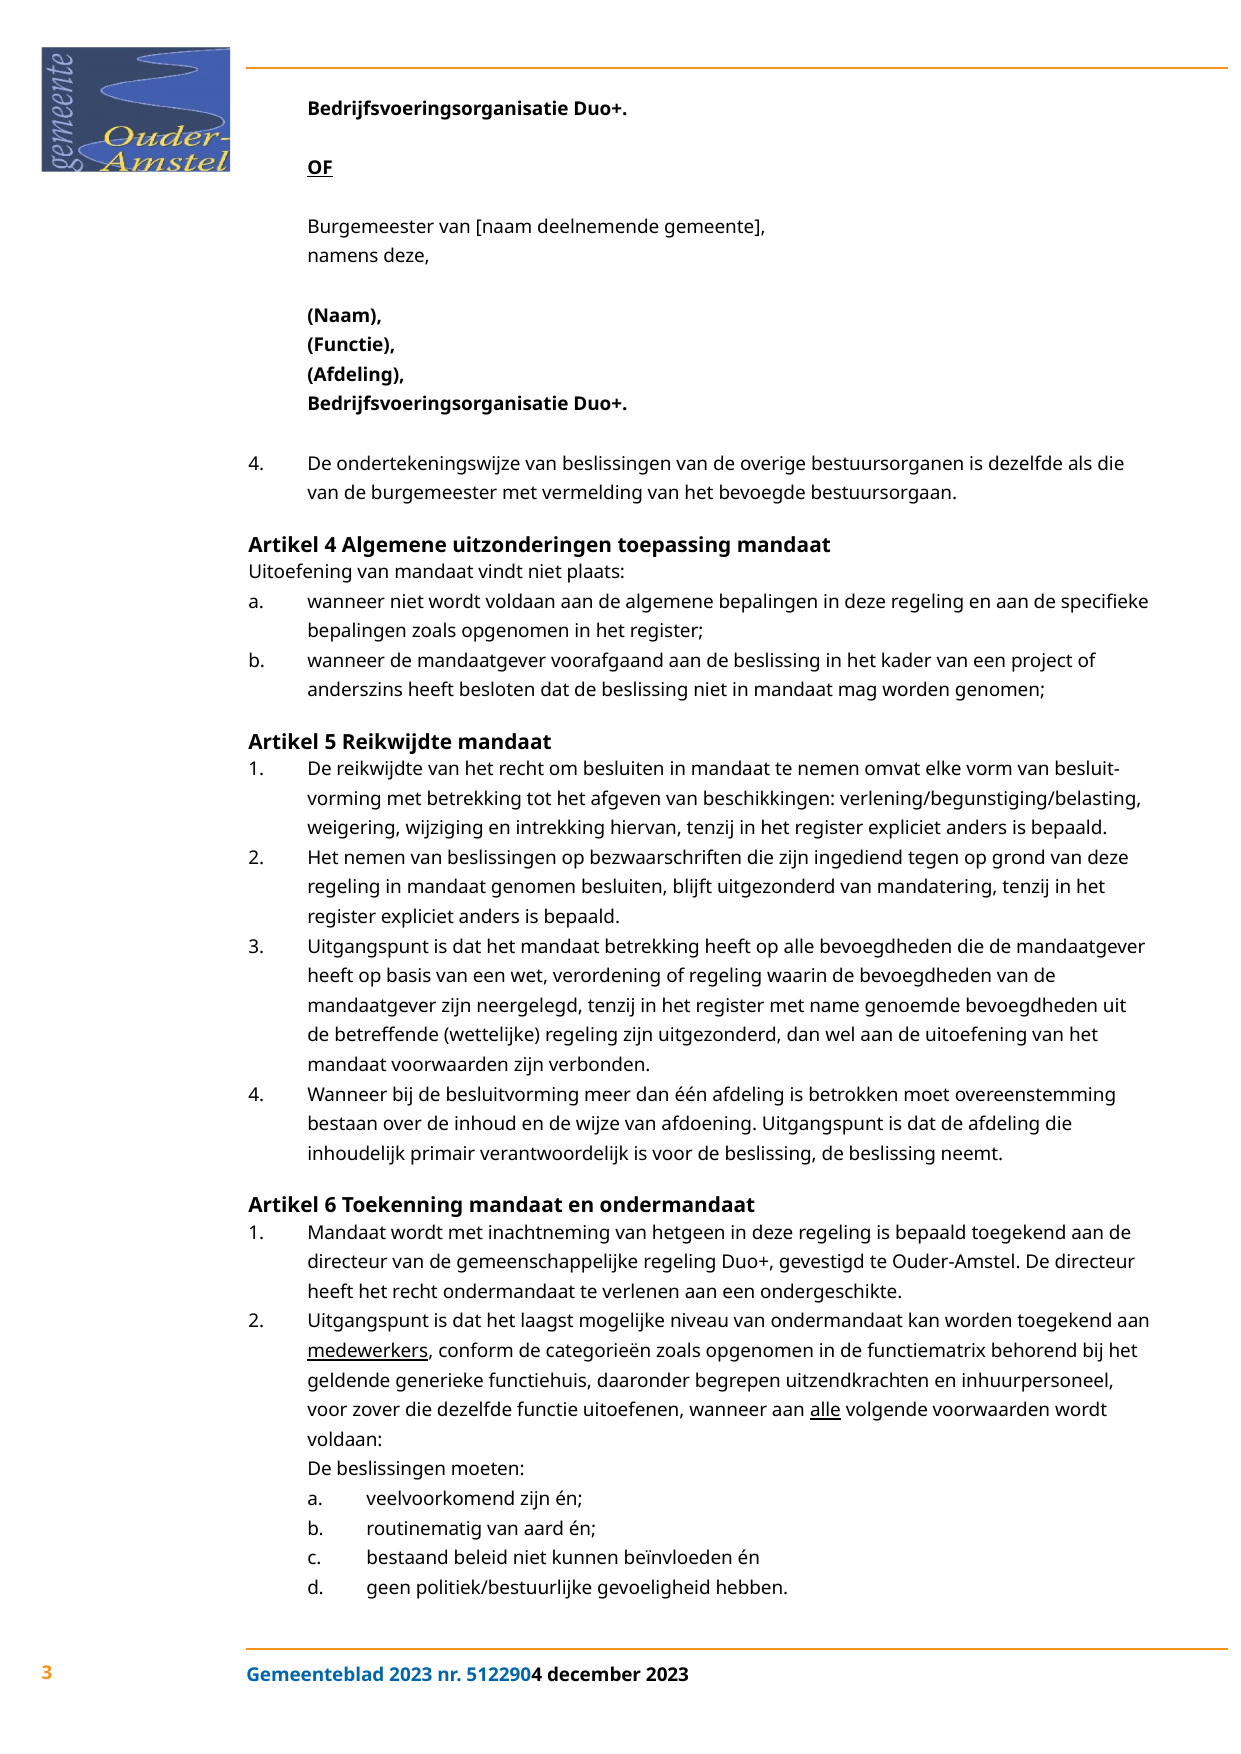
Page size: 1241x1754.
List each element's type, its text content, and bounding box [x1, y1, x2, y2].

list De reikwijdte van het recht om besluiten in mandaat te nemen omvat elke vorm van besluit-vorming met betrekking tot het afgeven van beschikkingen: verlening/begunstiging/belasting, weigering, wijziging en intrekking hiervan, tenzij in het register expliciet anders is bepaald. [248, 755, 1152, 840]
text Uitoefening van mandaat vindt niet plaats: [248, 558, 1152, 584]
list Uitgangspunt is dat het laagst mogelijke niveau van ondermandaat kan worden toegekend aan medewerkers, conform de categorieën zoals opgenomen in de functiematrix behorend bij het geldende generieke functiehuis, daaronder begrepen uitzendkrachten en inhuurpersoneel, voor zover die dezelfde functie uitoefenen, wanneer aan alle volgende voorwaarden wordt voldaan: [248, 1308, 1152, 1452]
list Wanneer bij de besluitvorming meer dan één afdeling is betrokken moet overeenstemming bestaan over de inhoud en de wijze van afdoening. Uitgangspunt is dat de afdeling die inhoudelijk primair verantwoordelijk is voor de beslissing, de beslissing neemt. [248, 1081, 1152, 1166]
list (Functie), [248, 331, 1152, 357]
list namens deze, [248, 243, 1152, 268]
text Artikel 4 Algemene uitzonderingen toepassing mandaat [248, 530, 1152, 558]
list Mandaat wordt met inachtneming van hetgeen in deze regeling is bepaald toegekend aan de directeur van de gemeenschappelijke regeling Duo+, gevestigd te Ouder-Amstel. De directeur heeft het recht ondermandaat te verlenen aan een ondergeschikte. [248, 1219, 1152, 1304]
list routinematig van aard én; [307, 1515, 1152, 1540]
list (Naam), [248, 302, 1152, 328]
list wanneer niet wordt voldaan aan de algemene bepalingen in deze regeling en aan de specifieke bepalingen zoals opgenomen in het register; [248, 588, 1152, 643]
list wanneer de mandaatgever voorafgaand aan de beslissing in het kader van een project of anderszins heeft besloten dat de beslissing niet in mandaat mag worden genomen; [248, 647, 1152, 702]
list Bedrijfsvoeringsorganisatie Duo+. [248, 95, 1152, 121]
list Bedrijfsvoeringsorganisatie Duo+. [248, 391, 1152, 416]
list veelvoorkomend zijn én; [307, 1485, 1152, 1511]
list De ondertekeningswijze van beslissingen van de overige bestuursorganen is dezelfde als die van de burgemeester met vermelding van het bevoegde bestuursorgaan. [248, 450, 1152, 505]
text Artikel 5 Reikwijdte mandaat [248, 727, 1152, 755]
list geen politiek/bestuurlijke gevoeligheid hebben. [307, 1574, 1152, 1599]
list Het nemen van beslissingen op bezwaarschriften die zijn ingediend tegen op grond van deze regeling in mandaat genomen besluiten, blijft uitgezonderd van mandatering, tenzij in het register expliciet anders is bepaald. [248, 844, 1152, 929]
list (Afdeling), [248, 361, 1152, 387]
list OF [248, 154, 1152, 180]
list bestaand beleid niet kunnen beïnvloeden én [307, 1544, 1152, 1570]
list De beslissingen moeten: [248, 1456, 1152, 1481]
picture [41, 47, 231, 172]
text Artikel 6 Toekenning mandaat en ondermandaat [248, 1190, 1152, 1219]
list Uitgangspunt is dat het mandaat betrekking heeft op alle bevoegdheden die de mandaatgever heeft op basis van een wet, verordening of regeling waarin de bevoegdheden van de mandaatgever zijn neergelegd, tenzij in het register met name genoemde bevoegdheden uit de betreffende (wettelijke) regeling zijn uitgezonderd, dan wel aan de uitoefening van het mandaat voorwaarden zijn verbonden. [248, 933, 1152, 1077]
list Burgemeester van [naam deelnemende gemeente], [248, 213, 1152, 239]
